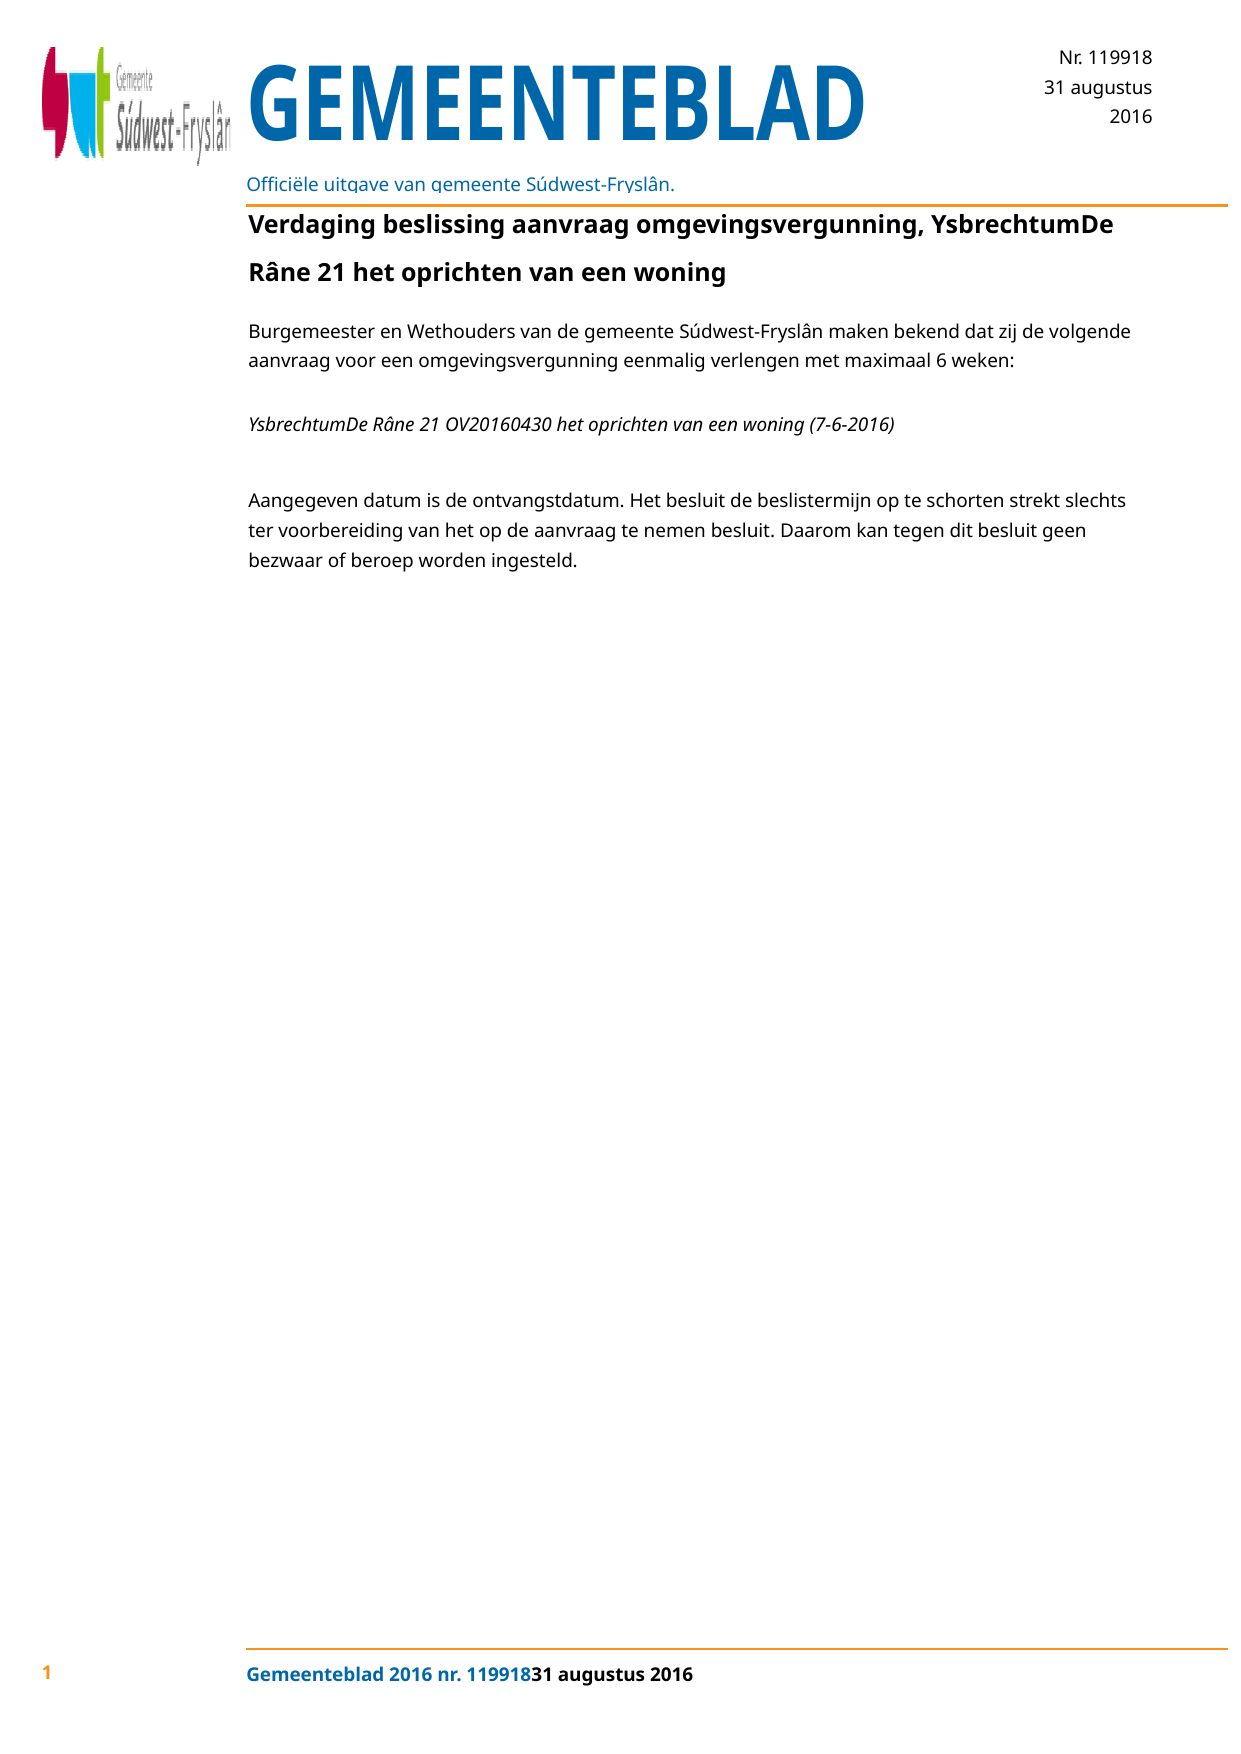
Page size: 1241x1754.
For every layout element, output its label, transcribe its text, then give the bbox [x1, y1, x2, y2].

picture [41, 47, 231, 172]
text Verdaging beslissing aanvraag omgevingsvergunning, YsbrechtumDe Râne 21 het oprichten van een woning [248, 207, 1152, 288]
text Aangegeven datum is de ontvangstdatum. Het besluit de beslistermijn op te schorten strekt slechts ter voorbereiding van het op de aanvraag te nemen besluit. Daarom kan tegen dit besluit geen bezwaar of beroep worden ingesteld. [248, 488, 1152, 572]
text Burgemeester en Wethouders van de gemeente Súdwest-Fryslân maken bekend dat zij de volgende aanvraag voor een omgevingsvergunning eenmalig verlengen met maximaal 6 weken: [248, 318, 1152, 373]
text YsbrechtumDe Râne 21 OV20160430 het oprichten van een woning (7-6-2016) [248, 411, 1152, 437]
